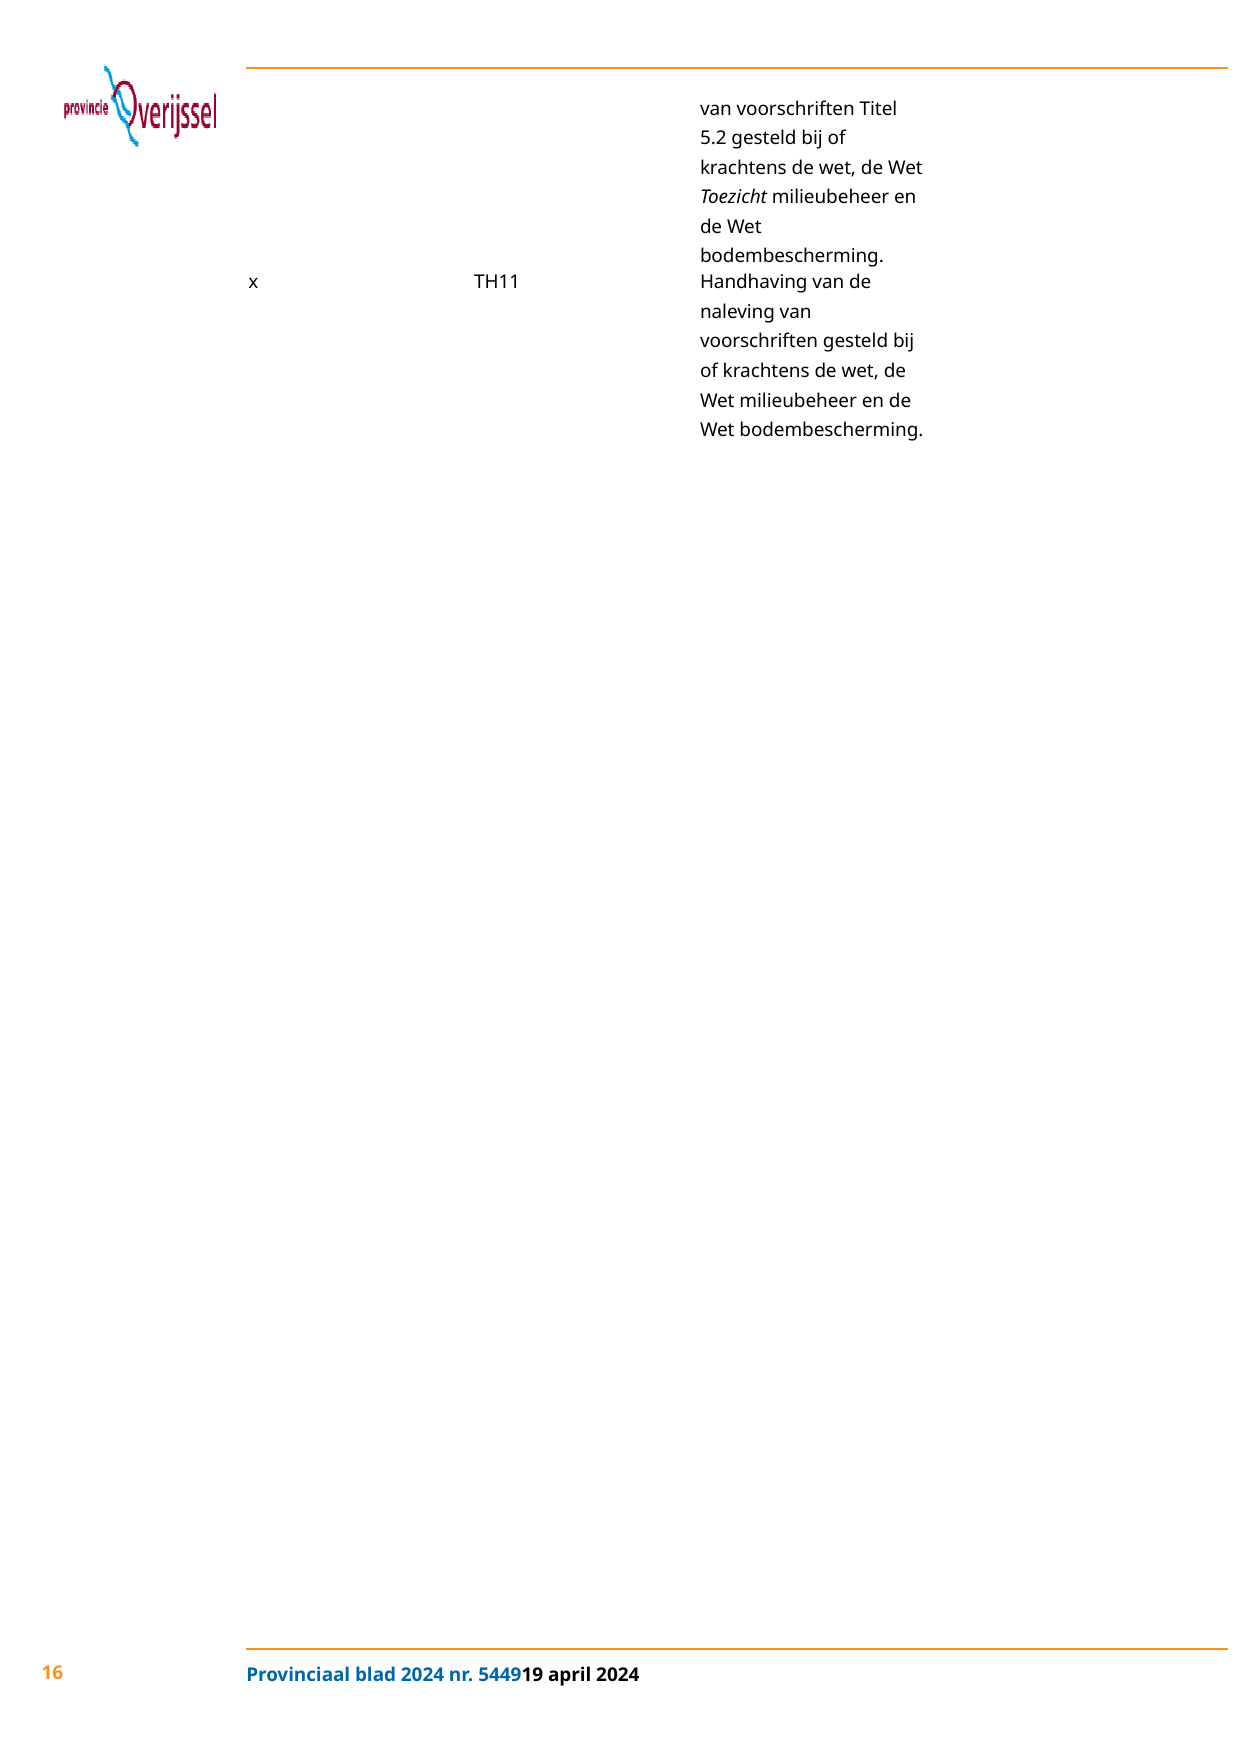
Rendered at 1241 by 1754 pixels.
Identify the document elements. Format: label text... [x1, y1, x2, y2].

table_cell [248, 95, 474, 268]
table_cell x [248, 269, 474, 442]
table_cell [474, 95, 700, 268]
table_cell [926, 269, 1152, 442]
table_cell [926, 95, 1152, 268]
table_cell Handhaving van de naleving van voorschriften gesteld bij of krachtens de wet, de Wet milieubeheer en de Wet bodembescherming. [700, 269, 926, 442]
table_cell TH11 [474, 269, 700, 442]
table_cell van voorschriften Titel 5.2 gesteld bij of krachtens de wet, de Wet Toezicht milieubeheer en de Wet bodembescherming. [700, 95, 926, 268]
picture [41, 47, 231, 172]
